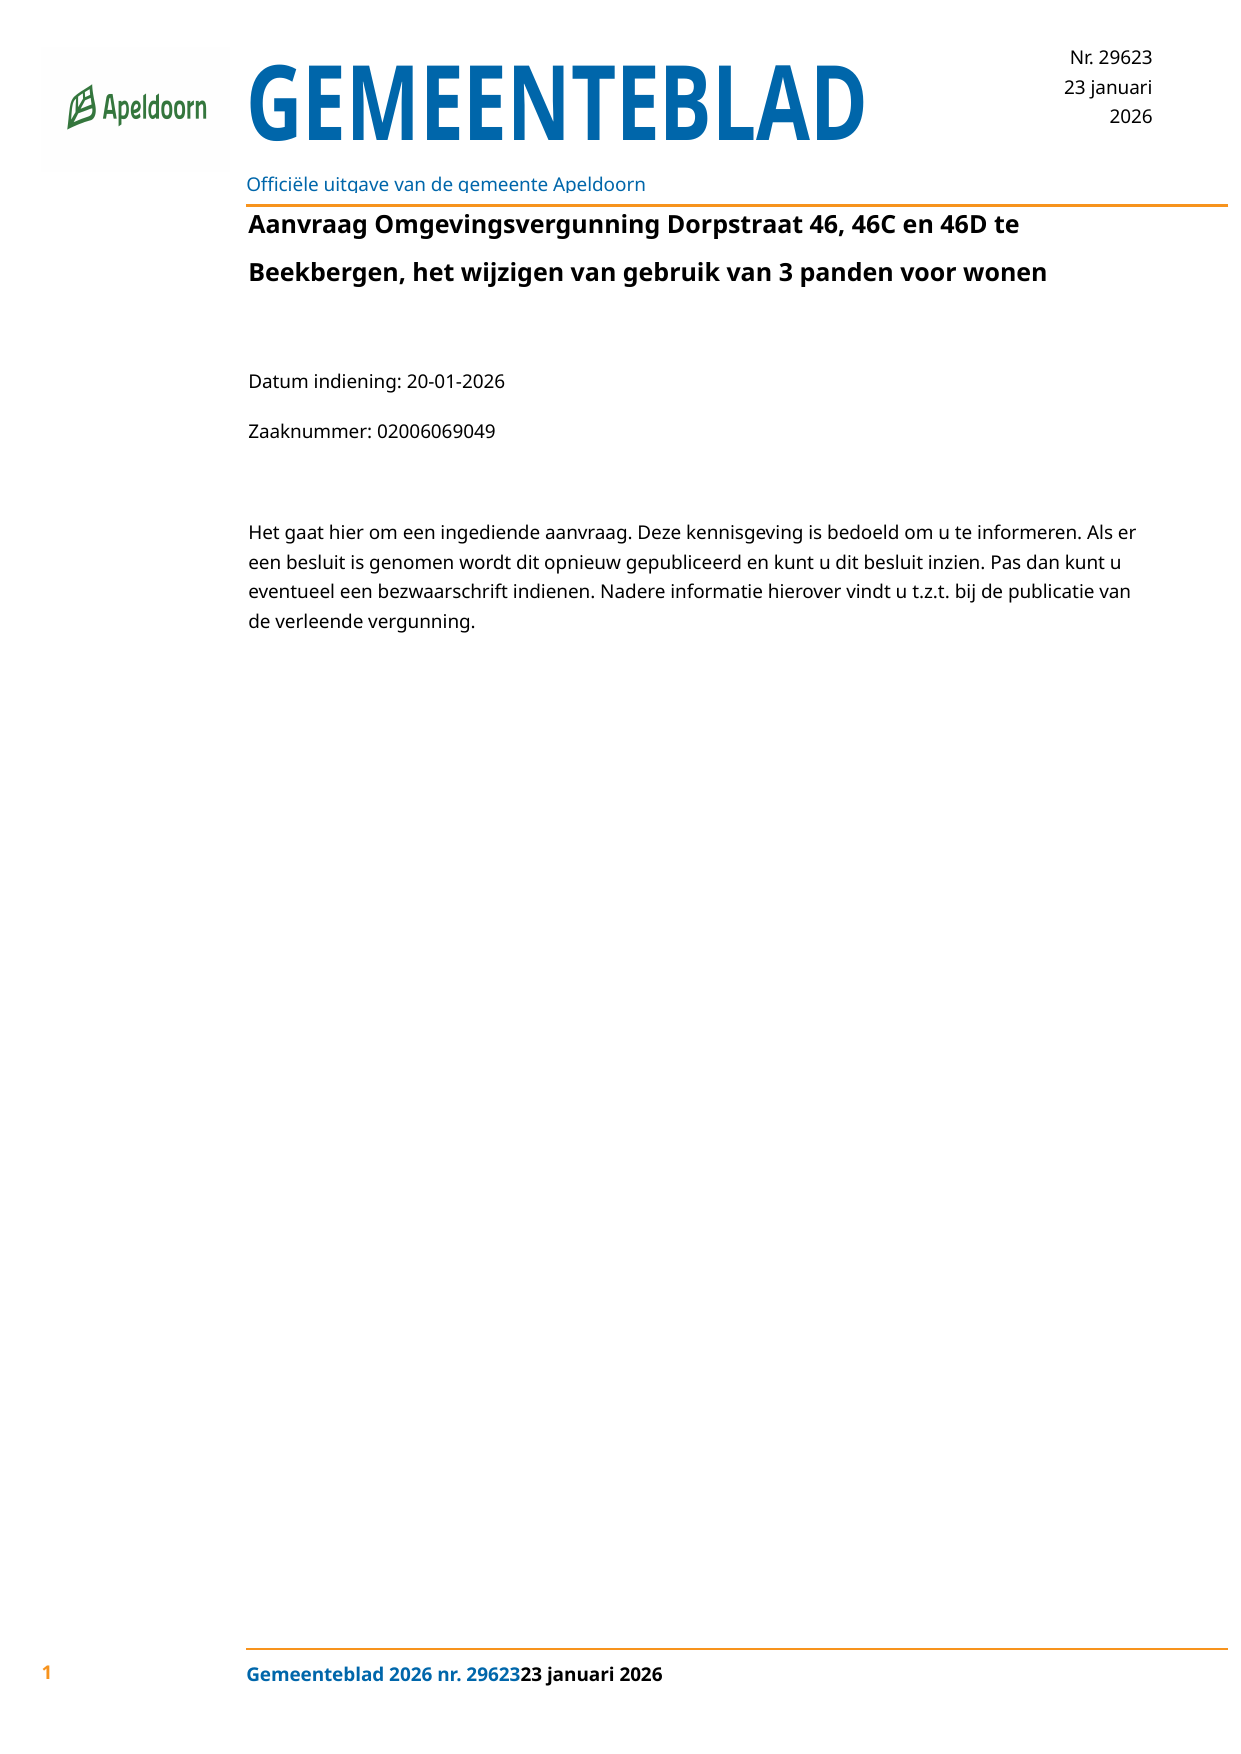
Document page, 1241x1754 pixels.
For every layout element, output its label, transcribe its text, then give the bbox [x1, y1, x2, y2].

picture [41, 47, 231, 172]
text Zaaknummer: 02006069049 [248, 419, 1152, 444]
text Datum indiening: 20-01-2026 [248, 368, 1152, 394]
text Het gaat hier om een ingediende aanvraag. Deze kennisgeving is bedoeld om u te informeren. Als er een besluit is genomen wordt dit opnieuw gepubliceerd en kunt u dit besluit inzien. Pas dan kunt u eventueel een bezwaarschrift indienen. Nadere informatie hierover vindt u t.z.t. bij de publicatie van de verleende vergunning. [248, 519, 1152, 634]
text Aanvraag Omgevingsvergunning Dorpstraat 46, 46C en 46D te Beekbergen, het wijzigen van gebruik van 3 panden voor wonen [248, 207, 1152, 288]
